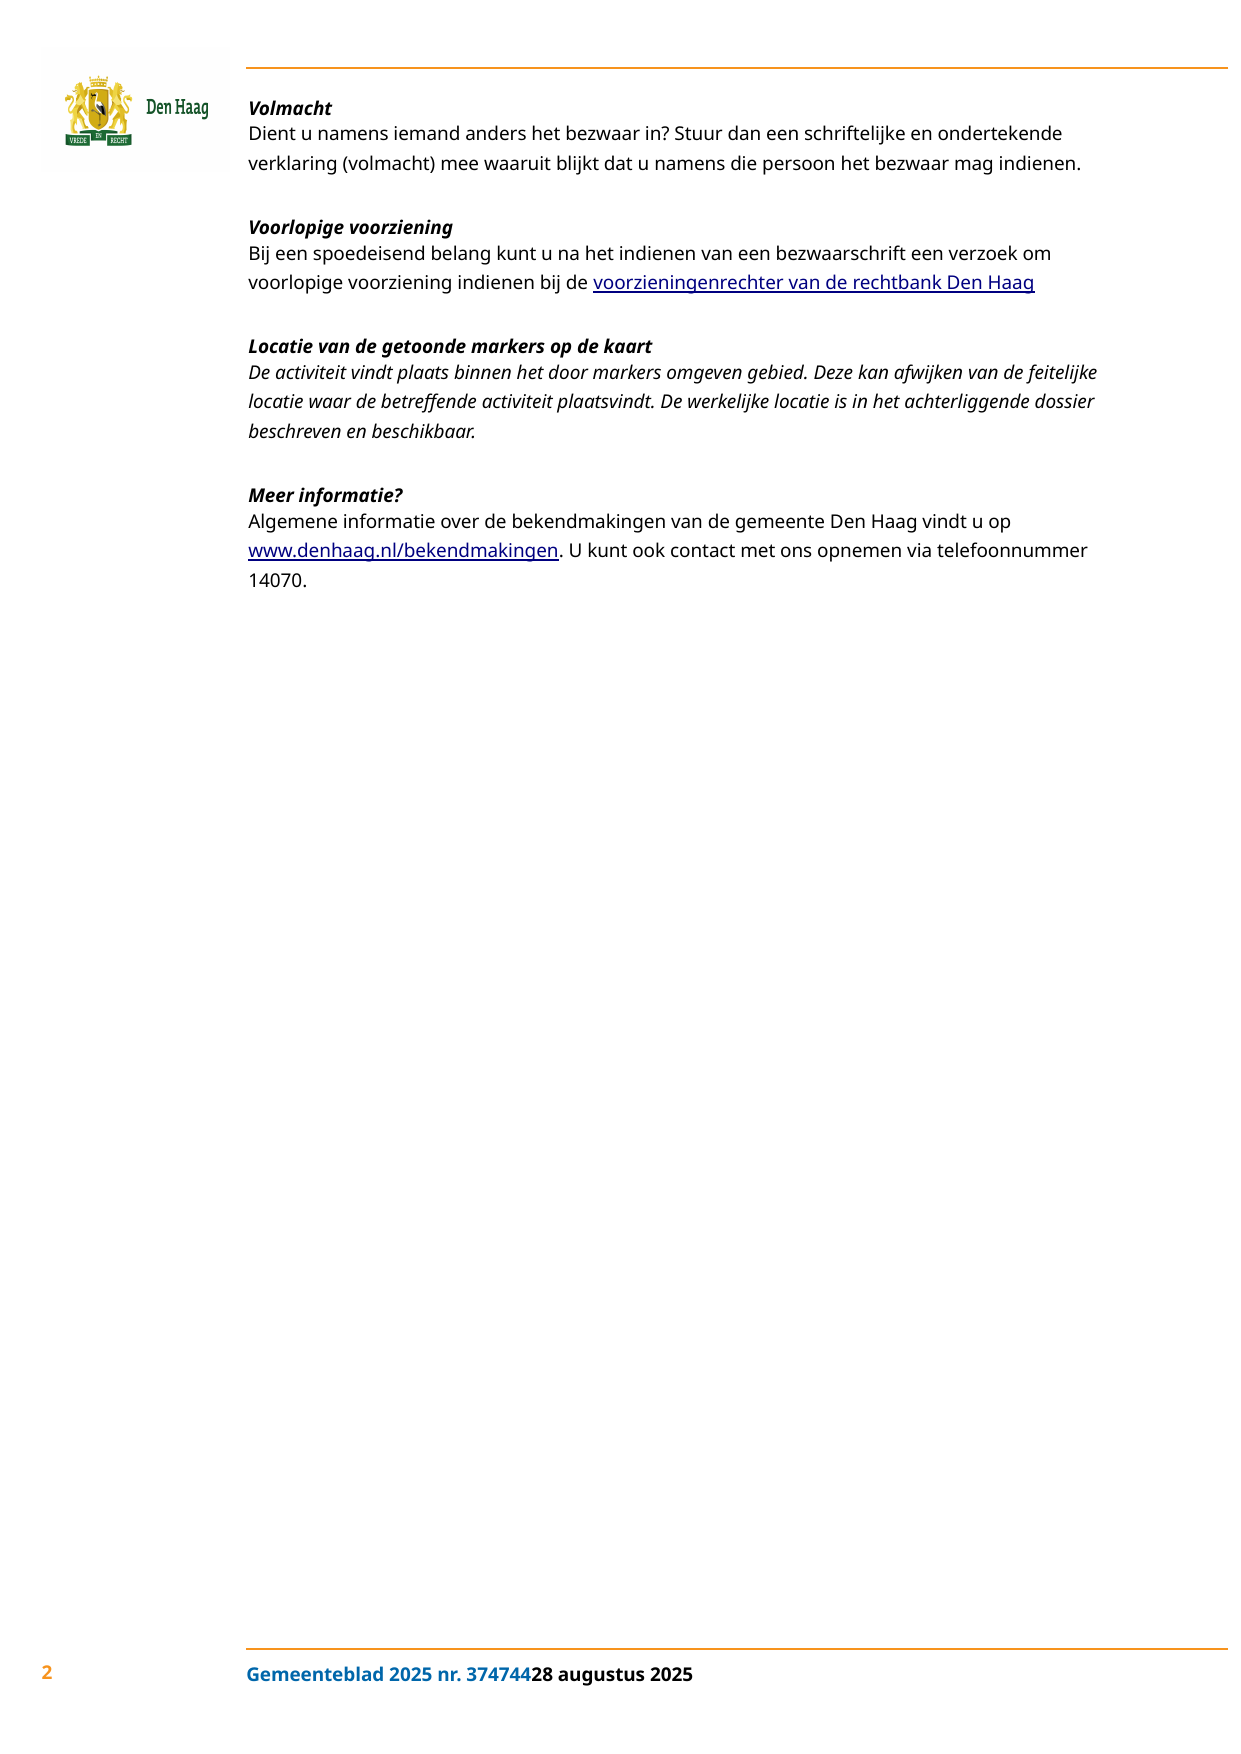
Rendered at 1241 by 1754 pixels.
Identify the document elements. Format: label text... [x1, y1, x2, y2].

text Volmacht [248, 95, 1152, 121]
text Meer informatie? [248, 482, 1152, 508]
picture [41, 47, 231, 172]
text De activiteit vindt plaats binnen het door markers omgeven gebied. Deze kan afwijken van de feitelijke locatie waar de betreffende activiteit plaatsvindt. De werkelijke locatie is in het achterliggende dossier beschreven en beschikbaar. [248, 359, 1152, 444]
text Bij een spoedeisend belang kunt u na het indienen van een bezwaarschrift een verzoek om voorlopige voorziening indienen bij de voorzieningenrechter van de rechtbank Den Haag [248, 240, 1152, 295]
text Dient u namens iemand anders het bezwaar in? Stuur dan een schriftelijke en ondertekende verklaring (volmacht) mee waaruit blijkt dat u namens die persoon het bezwaar mag indienen. [248, 121, 1152, 176]
text Locatie van de getoonde markers op de kaart [248, 333, 1152, 359]
text Algemene informatie over de bekendmakingen van de gemeente Den Haag vindt u op www.denhaag.nl/bekendmakingen. U kunt ook contact met ons opnemen via telefoonnummer 14070. [248, 508, 1152, 593]
text Voorlopige voorziening [248, 214, 1152, 240]
